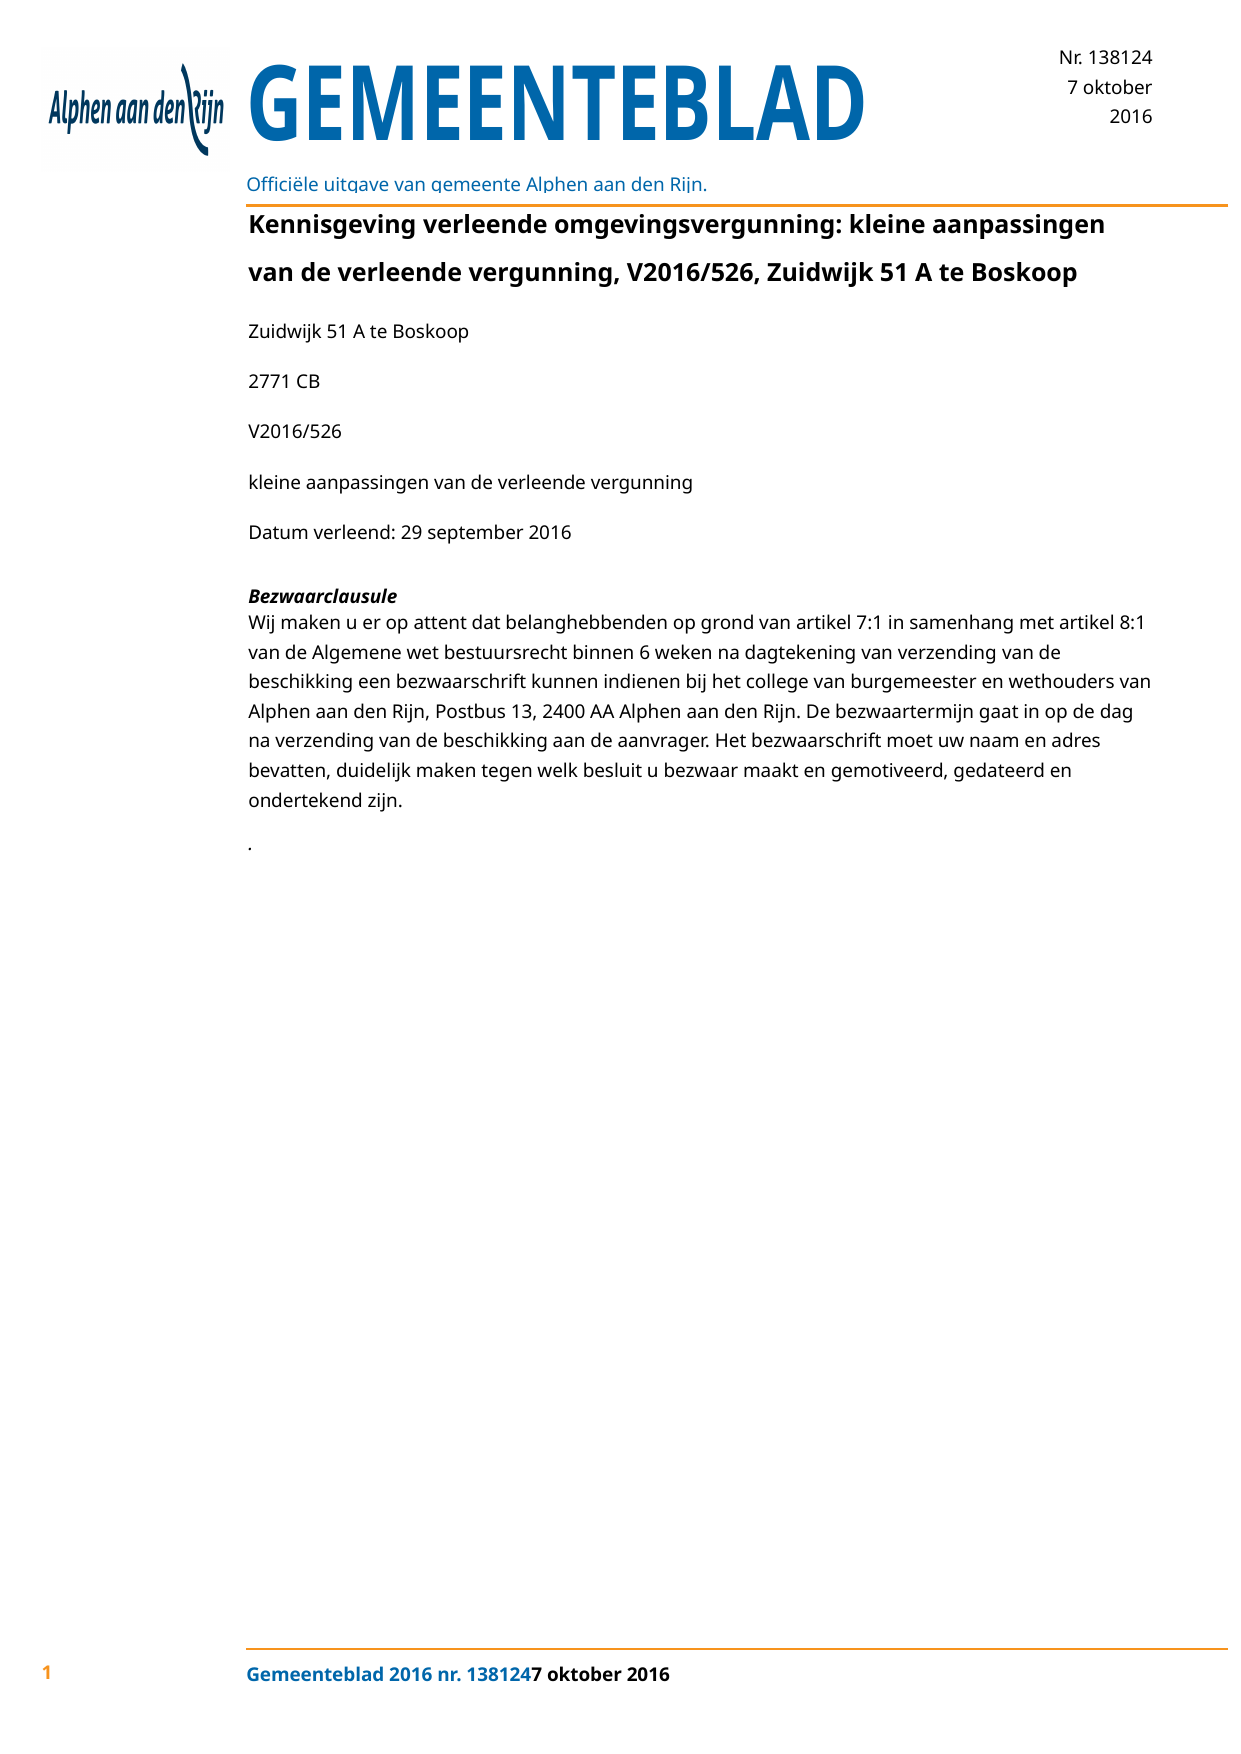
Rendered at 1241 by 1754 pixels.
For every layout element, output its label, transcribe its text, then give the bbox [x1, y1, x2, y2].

picture [41, 47, 231, 172]
text . [248, 830, 1152, 856]
text kleine aanpassingen van de verleende vergunning [248, 469, 1152, 495]
text Datum verleend: 29 september 2016 [248, 519, 1152, 545]
text Kennisgeving verleende omgevingsvergunning: kleine aanpassingen van de verleende vergunning, V2016/526, Zuidwijk 51 A te Boskoop [248, 207, 1152, 288]
text Wij maken u er op attent dat belanghebbenden op grond van artikel 7:1 in samenhang met artikel 8:1 van de Algemene wet bestuursrecht binnen 6 weken na dagtekening van verzending van de beschikking een bezwaarschrift kunnen indienen bij het college van burgemeester en wethouders van Alphen aan den Rijn, Postbus 13, 2400 AA Alphen aan den Rijn. De bezwaartermijn gaat in op de dag na verzending van de beschikking aan de aanvrager. Het bezwaarschrift moet uw naam en adres bevatten, duidelijk maken tegen welk besluit u bezwaar maakt en gemotiveerd, gedateerd en ondertekend zijn. [248, 609, 1152, 812]
text 2771 CB [248, 368, 1152, 394]
text V2016/526 [248, 419, 1152, 444]
text Zuidwijk 51 A te Boskoop [248, 318, 1152, 344]
text Bezwaarclausule [248, 583, 1152, 609]
